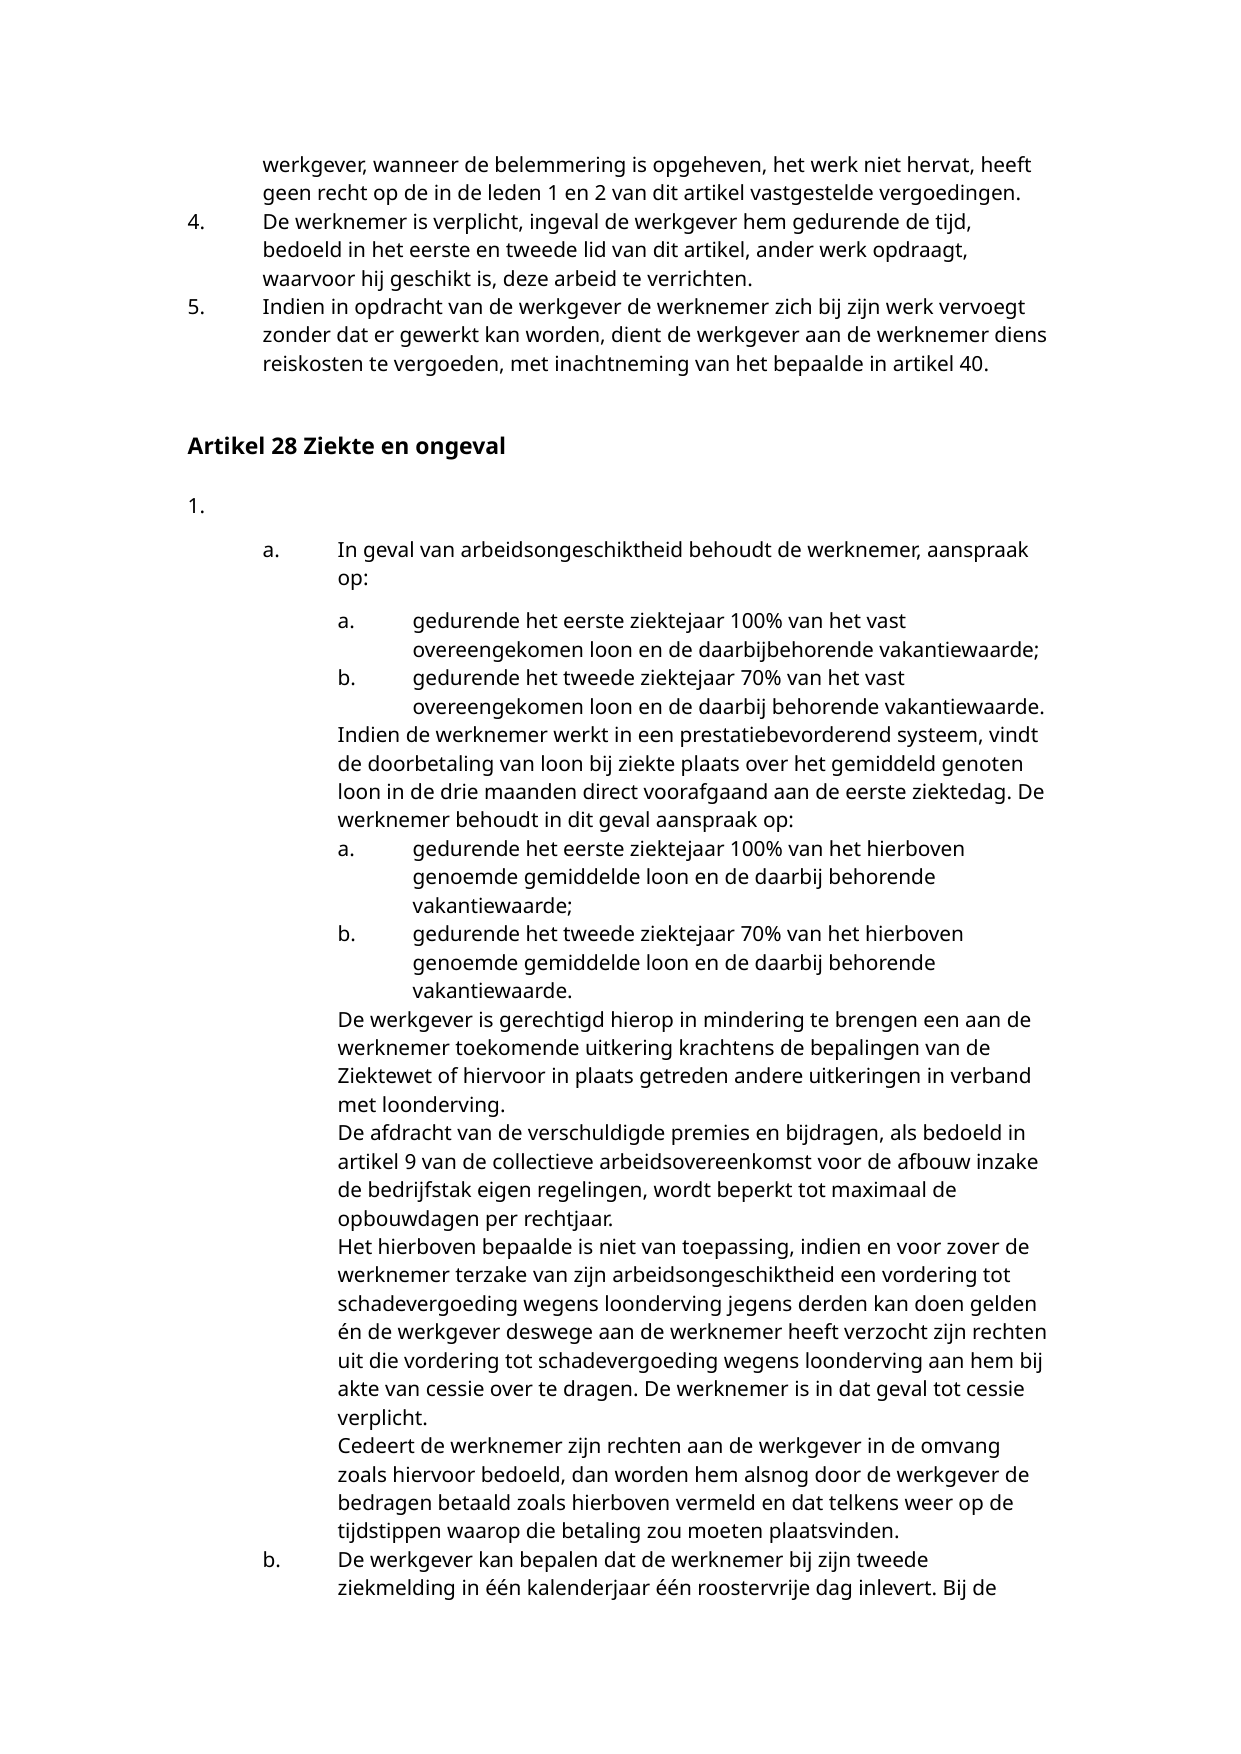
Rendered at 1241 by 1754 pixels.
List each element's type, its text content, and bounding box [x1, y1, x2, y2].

list De werkgever is gerechtigd hierop in mindering te brengen een aan de werknemer toekomende uitkering krachtens de bepalingen van de Ziektewet of hiervoor in plaats getreden andere uitkeringen in verband met loonderving. [262, 1005, 1053, 1118]
list gedurende het eerste ziektejaar 100% van het vast overeengekomen loon en de daarbijbehorende vakantiewaarde; [337, 607, 1053, 663]
list Indien de werknemer werkt in een prestatiebevorderend systeem, vindt de doorbetaling van loon bij ziekte plaats over het gemiddeld genoten loon in de drie maanden direct voorafgaand aan de eerste ziektedag. De werknemer behoudt in dit geval aanspraak op: [262, 720, 1053, 834]
list gedurende het eerste ziektejaar 100% van het hierboven genoemde gemiddelde loon en de daarbij behorende vakantiewaarde; [337, 834, 1053, 919]
list werkgever, wanneer de belemmering is opgeheven, het werk niet hervat, heeft geen recht op de in de leden 1 en 2 van dit artikel vastgestelde vergoedingen. [187, 150, 1053, 207]
list De werknemer is verplicht, ingeval de werkgever hem gedurende de tijd, bedoeld in het eerste en tweede lid van dit artikel, ander werk opdraagt, waarvoor hij geschikt is, deze arbeid te verrichten. [187, 207, 1053, 292]
list In geval van arbeidsongeschiktheid behoudt de werknemer, aanspraak op: [262, 535, 1053, 592]
list Het hierboven bepaalde is niet van toepassing, indien en voor zover de werknemer terzake van zijn arbeidsongeschiktheid een vordering tot schadevergoeding wegens loonderving jegens derden kan doen gelden én de werkgever deswege aan de werknemer heeft verzocht zijn rechten uit die vordering tot schadevergoeding wegens loonderving aan hem bij akte van cessie over te dragen. De werknemer is in dat geval tot cessie verplicht. [262, 1232, 1053, 1431]
list gedurende het tweede ziektejaar 70% van het vast overeengekomen loon en de daarbij behorende vakantiewaarde. [337, 663, 1053, 720]
list De werkgever kan bepalen dat de werknemer bij zijn tweede ziekmelding in één kalenderjaar één roostervrije dag inlevert. Bij de [262, 1545, 1053, 1602]
list De afdracht van de verschuldigde premies en bijdragen, als bedoeld in artikel 9 van de collectieve arbeidsovereenkomst voor de afbouw inzake de bedrijfstak eigen regelingen, wordt beperkt tot maximaal de opbouwdagen per rechtjaar. [262, 1118, 1053, 1232]
list Cedeert de werknemer zijn rechten aan de werkgever in de omvang zoals hiervoor bedoeld, dan worden hem alsnog door de werkgever de bedragen betaald zoals hierboven vermeld en dat telkens weer op de tijdstippen waarop die betaling zou moeten plaatsvinden. [262, 1431, 1053, 1545]
list gedurende het tweede ziektejaar 70% van het hierboven genoemde gemiddelde loon en de daarbij behorende vakantiewaarde. [337, 919, 1053, 1005]
list Indien in opdracht van de werkgever de werknemer zich bij zijn werk vervoegt zonder dat er gewerkt kan worden, dient de werkgever aan de werknemer diens reiskosten te vergoeden, met inachtneming van het bepaalde in artikel 40. [187, 292, 1053, 377]
subtitle Artikel 28 Ziekte en ongeval [187, 430, 1053, 461]
